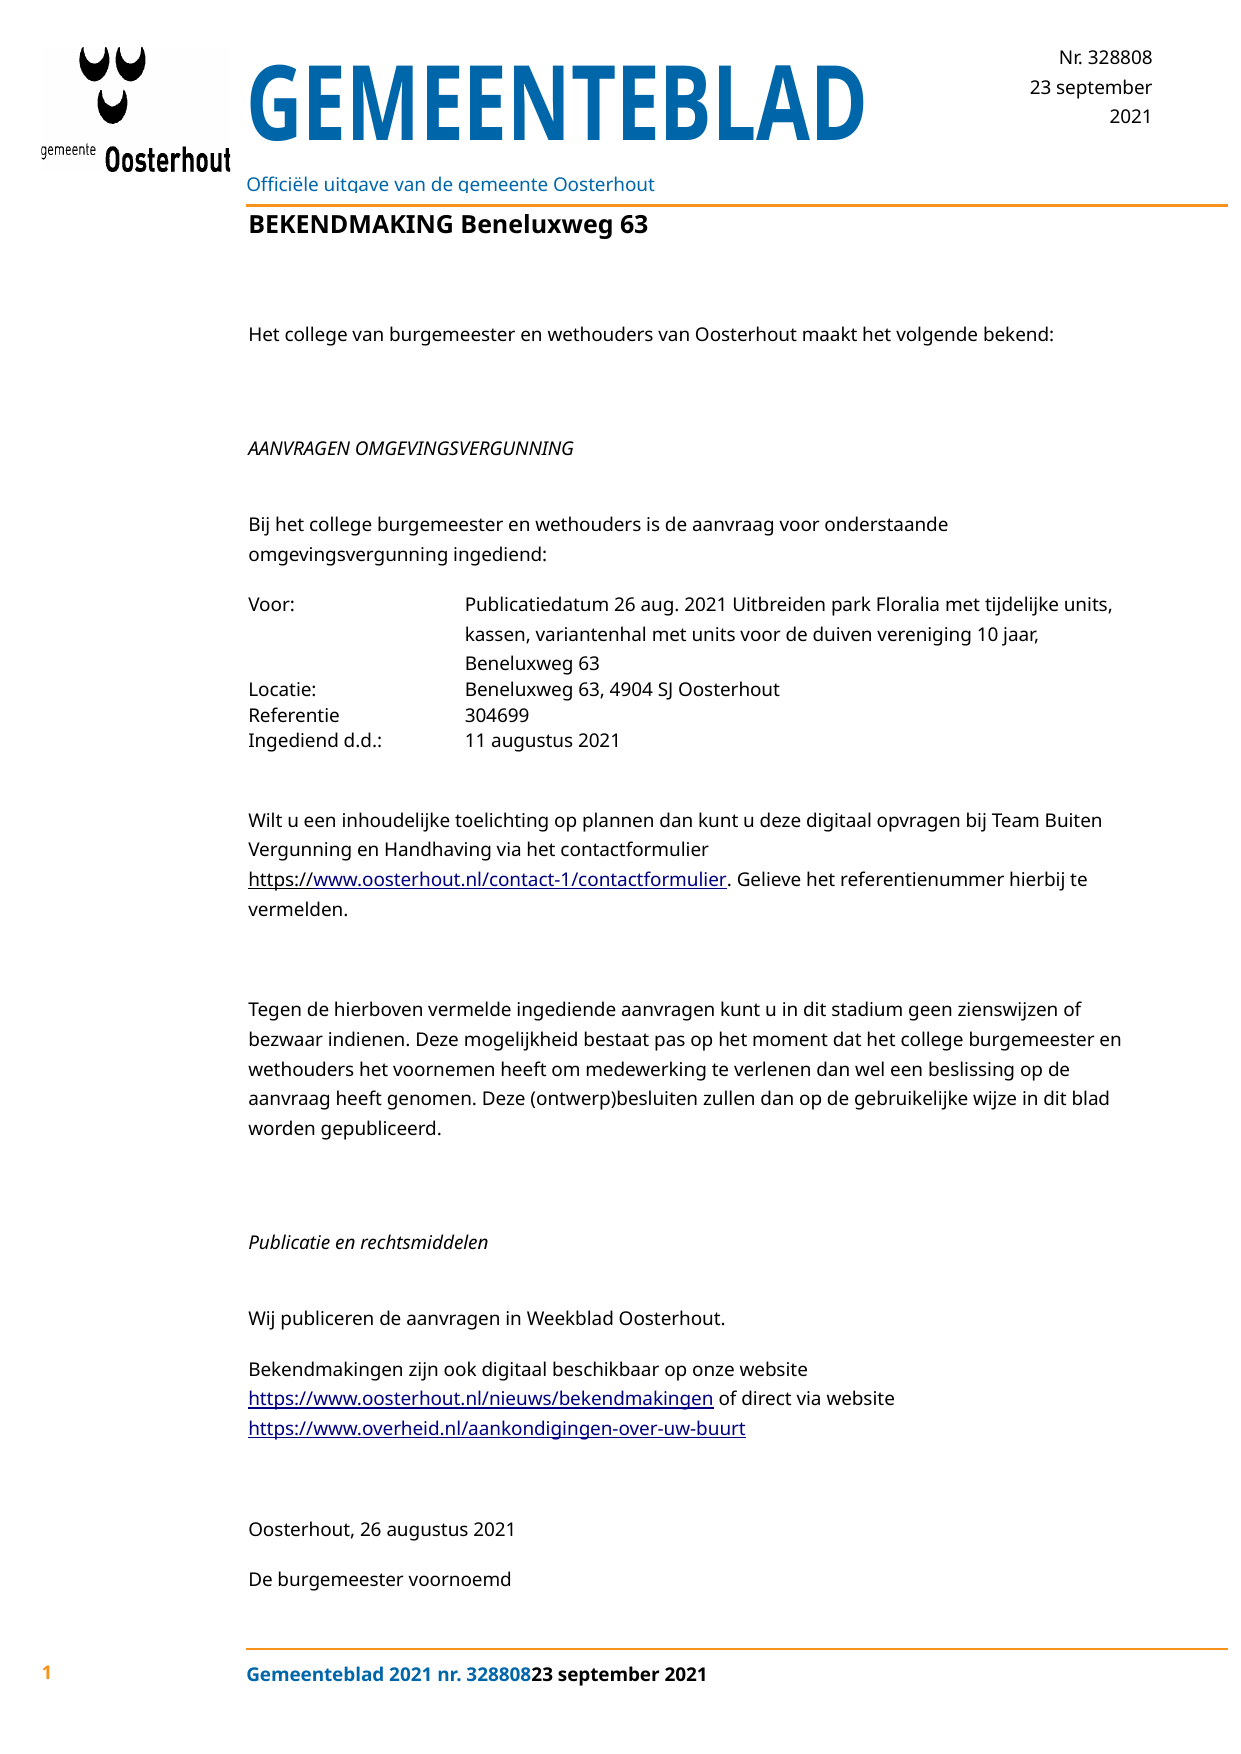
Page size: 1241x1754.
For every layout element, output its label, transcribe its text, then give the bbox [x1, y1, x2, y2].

picture [41, 47, 231, 172]
text Bekendmakingen zijn ook digitaal beschikbaar op onze website https://www.oosterhout.nl/nieuws/bekendmakingen of direct via website https://www.overheid.nl/aankondigingen-over-uw-buurt [248, 1356, 1152, 1441]
text BEKENDMAKING Beneluxweg 63 [248, 207, 1152, 241]
table_cell 11 augustus 2021 [465, 728, 1152, 753]
text Tegen de hierboven vermelde ingediende aanvragen kunt u in dit stadium geen zienswijzen of bezwaar indienen. Deze mogelijkheid bestaat pas op het moment dat het college burgemeester en wethouders het voornemen heeft om medewerking te verlenen dan wel een beslissing op de aanvraag heeft genomen. Deze (ontwerp)besluiten zullen dan op de gebruikelijke wijze in dit blad worden gepubliceerd. [248, 997, 1152, 1141]
text AANVRAGEN OMGEVINGSVERGUNNING [248, 435, 1152, 461]
table_cell Ingediend d.d.: [248, 728, 464, 753]
text Wij publiceren de aanvragen in Weekblad Oosterhout. [248, 1306, 1152, 1331]
table_cell 304699 [465, 702, 1152, 728]
text Wilt u een inhoudelijke toelichting op plannen dan kunt u deze digitaal opvragen bij Team Buiten Vergunning en Handhaving via het contactformulier https://www.oosterhout.nl/contact-1/contactformulier. Gelieve het referentienummer hierbij te vermelden. [248, 807, 1152, 922]
text Publicatie en rechtsmiddelen [248, 1229, 1152, 1255]
table_cell Locatie: [248, 676, 464, 702]
table_cell Referentie [248, 702, 464, 728]
text Bij het college burgemeester en wethouders is de aanvraag voor onderstaande omgevingsvergunning ingediend: [248, 511, 1152, 567]
text De burgemeester voornoemd [248, 1566, 1152, 1592]
table_header Publicatiedatum 26 aug. 2021 Uitbreiden park Floralia met tijdelijke units, kassen, variantenhal met units voor de duiven vereniging 10 jaar, Beneluxweg 63 [465, 591, 1152, 676]
table_header Voor: [248, 591, 464, 676]
text Oosterhout, 26 augustus 2021 [248, 1516, 1152, 1542]
text Het college van burgemeester en wethouders van Oosterhout maakt het volgende bekend: [248, 321, 1152, 346]
table_cell Beneluxweg 63, 4904 SJ Oosterhout [465, 676, 1152, 702]
